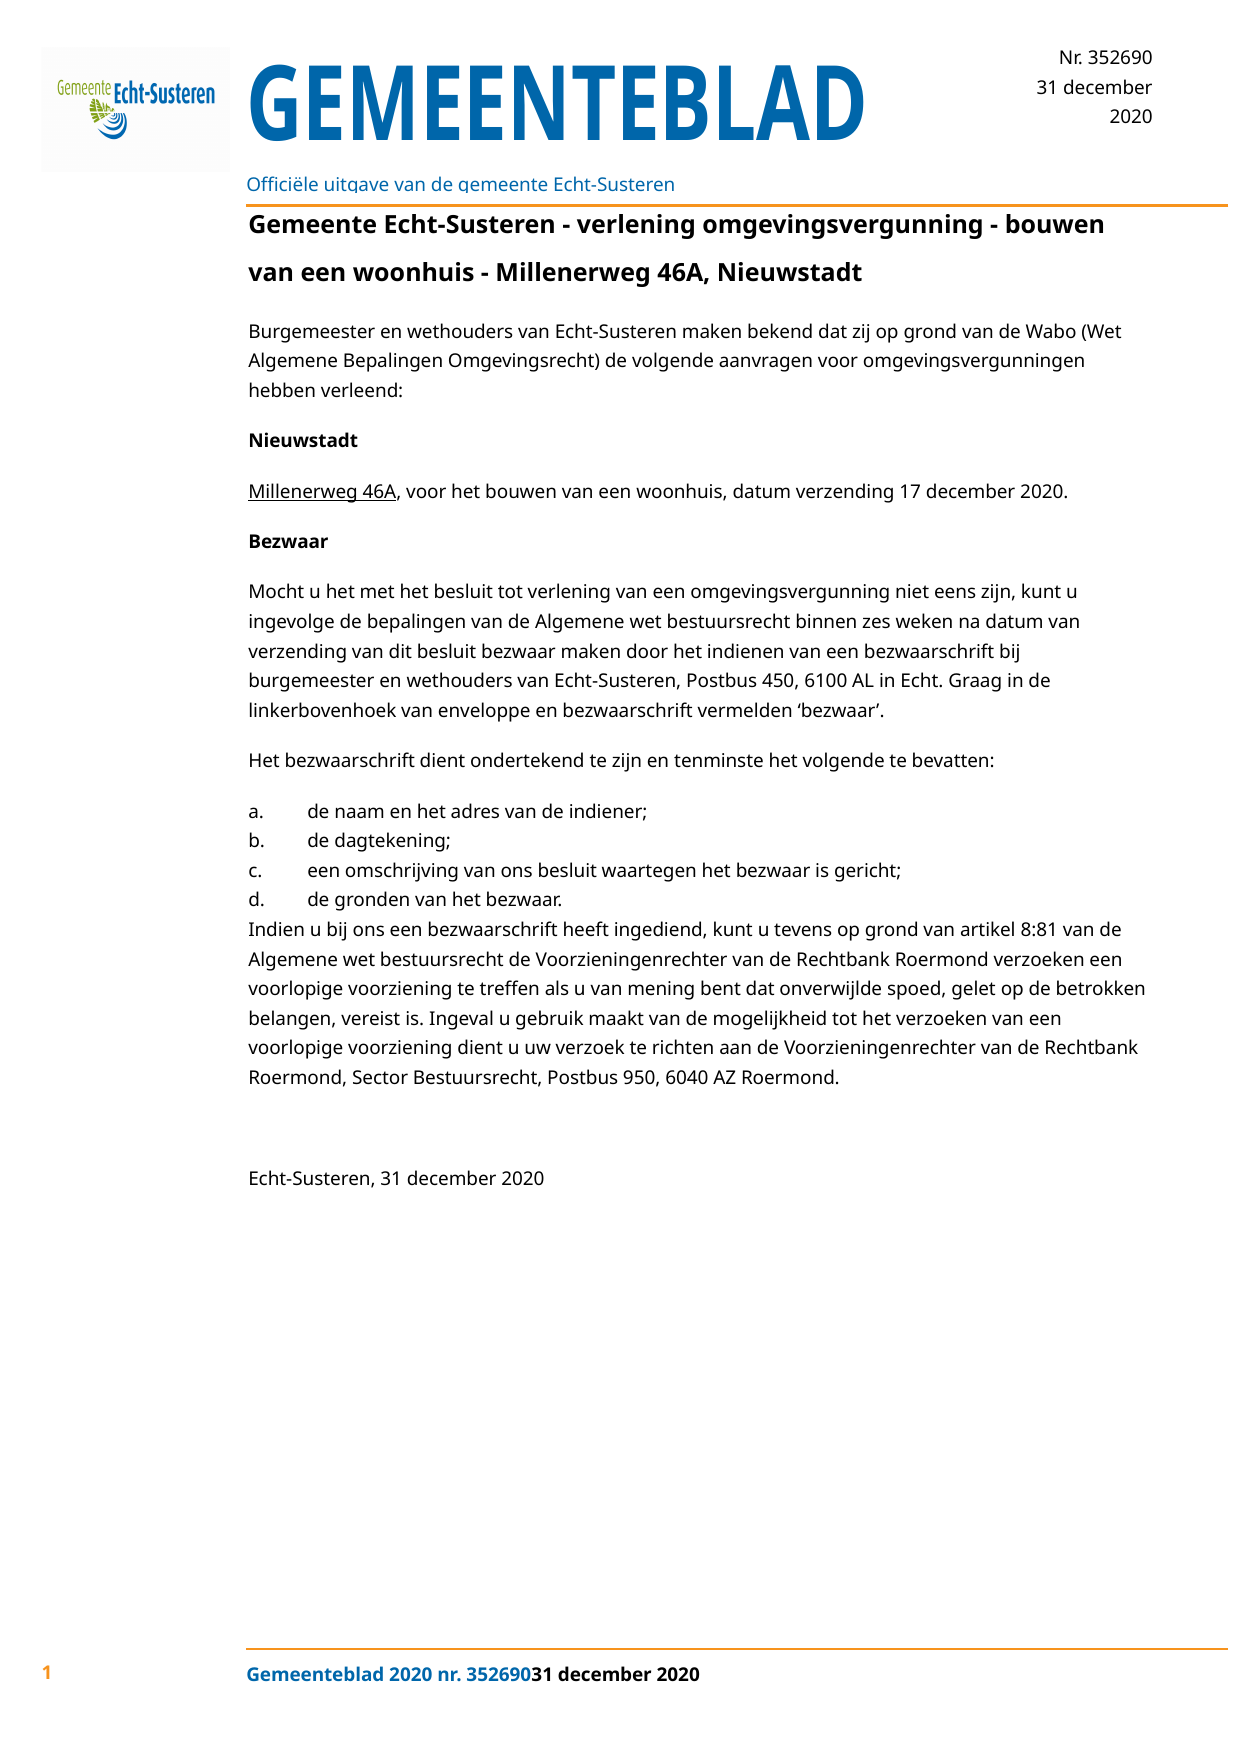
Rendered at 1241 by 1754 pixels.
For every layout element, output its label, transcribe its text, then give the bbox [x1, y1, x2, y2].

text Bezwaar [248, 528, 1152, 554]
list de naam en het adres van de indiener; [248, 798, 1152, 824]
text Nieuwstadt [248, 427, 1152, 453]
list de gronden van het bezwaar. [248, 887, 1152, 912]
text Burgemeester en wethouders van Echt-Susteren maken bekend dat zij op grond van de Wabo (Wet Algemene Bepalingen Omgevingsrecht) de volgende aanvragen voor omgevingsvergunningen hebben verleend: [248, 318, 1152, 403]
list een omschrijving van ons besluit waartegen het bezwaar is gericht; [248, 857, 1152, 883]
text Het bezwaarschrift dient ondertekend te zijn en tenminste het volgende te bevatten: [248, 747, 1152, 773]
picture [41, 47, 231, 172]
text Indien u bij ons een bezwaarschrift heeft ingediend, kunt u tevens op grond van artikel 8:81 van de Algemene wet bestuursrecht de Voorzieningenrechter van de Rechtbank Roermond verzoeken een voorlopige voorziening te treffen als u van mening bent dat onverwijlde spoed, gelet op de betrokken belangen, vereist is. Ingeval u gebruik maakt van de mogelijkheid tot het verzoeken van een voorlopige voorziening dient u uw verzoek te richten aan de Voorzieningenrechter van de Rechtbank Roermond, Sector Bestuursrecht, Postbus 950, 6040 AZ Roermond. [248, 916, 1152, 1090]
list de dagtekening; [248, 827, 1152, 853]
text Echt-Susteren, 31 december 2020 [248, 1165, 1152, 1191]
text Millenerweg 46A, voor het bouwen van een woonhuis, datum verzending 17 december 2020. [248, 478, 1152, 504]
text Mocht u het met het besluit tot verlening van een omgevingsvergunning niet eens zijn, kunt u ingevolge de bepalingen van de Algemene wet bestuursrecht binnen zes weken na datum van verzending van dit besluit bezwaar maken door het indienen van een bezwaarschrift bij burgemeester en wethouders van Echt-Susteren, Postbus 450, 6100 AL in Echt. Graag in de linkerbovenhoek van enveloppe en bezwaarschrift vermelden ‘bezwaar’. [248, 579, 1152, 723]
text Gemeente Echt-Susteren - verlening omgevingsvergunning - bouwen van een woonhuis - Millenerweg 46A, Nieuwstadt [248, 207, 1152, 288]
